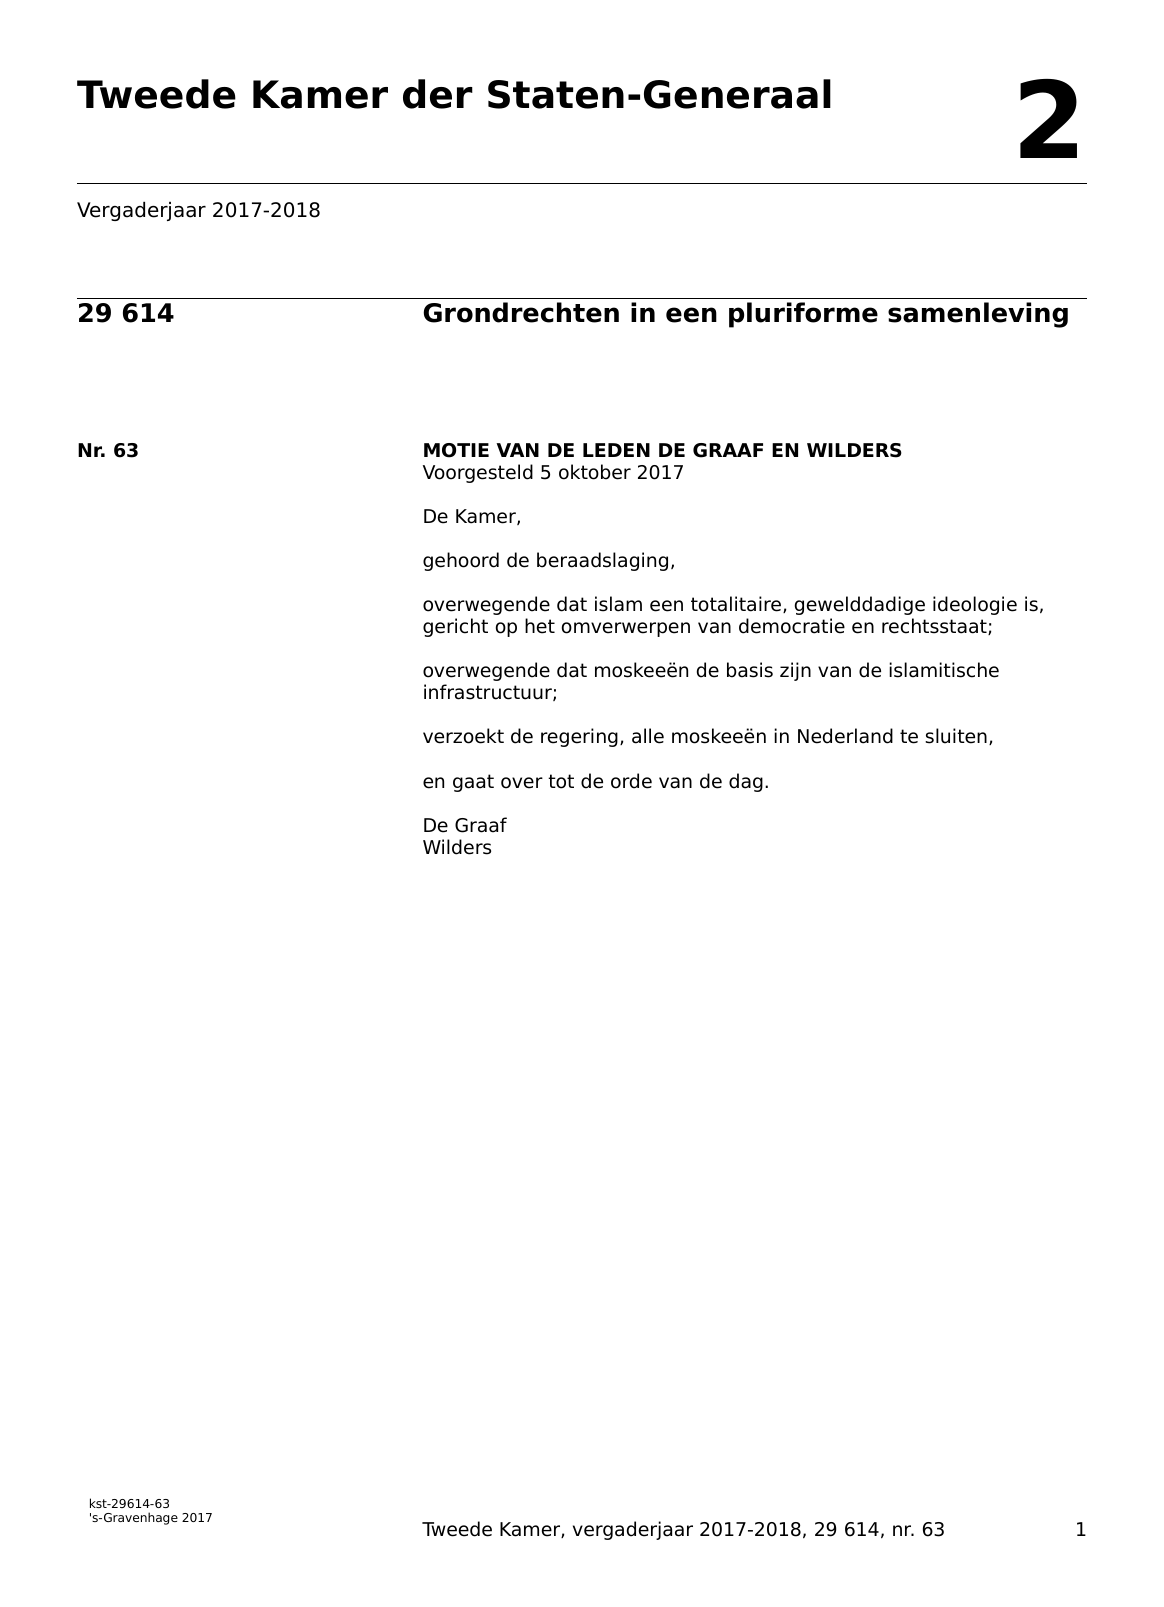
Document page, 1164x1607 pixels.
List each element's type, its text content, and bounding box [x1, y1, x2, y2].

text 's-Gravenhage 2017 [88, 1511, 323, 1525]
text overwegende dat moskeeën de basis zijn van de islamitische infrastructuur; [422, 660, 1087, 704]
table_cell Vergaderjaar 2017-2018 [77, 184, 1087, 298]
table_header 2 [886, 59, 1087, 183]
table_header Tweede Kamer der Staten-Generaal [77, 59, 886, 183]
text overwegende dat islam een totalitaire, gewelddadige ideologie is, gericht op het omverwerpen van democratie en rechtsstaat; [422, 594, 1087, 638]
subtitle 29 614 Grondrechten in een pluriforme samenleving [77, 299, 1087, 329]
text verzoekt de regering, alle moskeeën in Nederland te sluiten, [422, 726, 1087, 748]
text kst-29614-63 [88, 1497, 323, 1511]
subtitle Nr. 63 MOTIE VAN DE LEDEN DE GRAAF EN WILDERS [77, 440, 1087, 462]
text gehoord de beraadslaging, [422, 550, 1087, 572]
text Voorgesteld 5 oktober 2017 [422, 462, 1087, 484]
text en gaat over tot de orde van de dag. [422, 771, 1087, 793]
text De Graaf [422, 815, 1087, 837]
text Wilders [422, 837, 1087, 859]
text De Kamer, [422, 506, 1087, 528]
